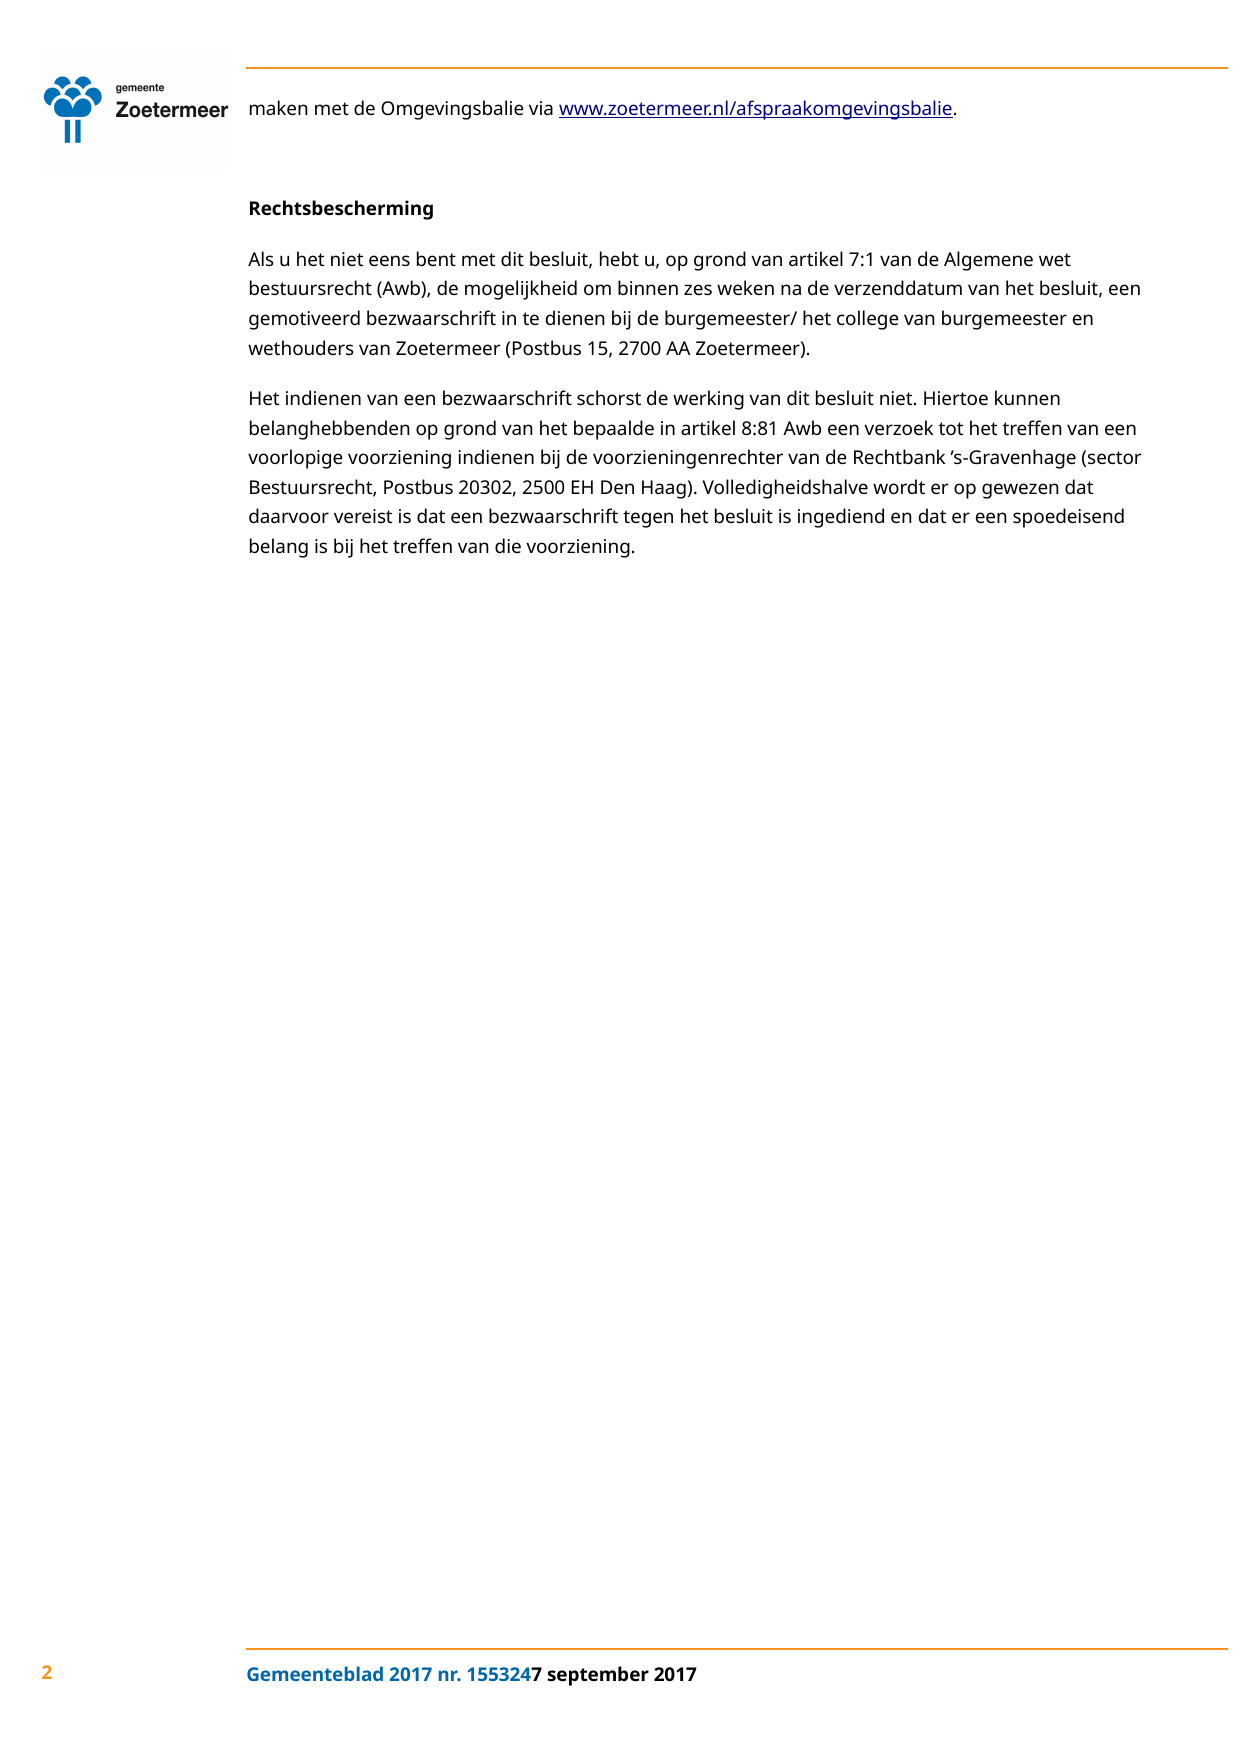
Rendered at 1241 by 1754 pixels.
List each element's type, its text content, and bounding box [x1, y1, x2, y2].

text Als u het niet eens bent met dit besluit, hebt u, op grond van artikel 7:1 van de Algemene wet bestuursrecht (Awb), de mogelijkheid om binnen zes weken na de verzenddatum van het besluit, een gemotiveerd bezwaarschrift in te dienen bij de burgemeester/ het college van burgemeester en wethouders van Zoetermeer (Postbus 15, 2700 AA Zoetermeer). [248, 246, 1152, 361]
text Het indienen van een bezwaarschrift schorst de werking van dit besluit niet. Hiertoe kunnen belanghebbenden op grond van het bepaalde in artikel 8:81 Awb een verzoek tot het treffen van een voorlopige voorziening indienen bij de voorzieningenrechter van de Rechtbank ’s-Gravenhage (sector Bestuursrecht, Postbus 20302, 2500 EH Den Haag). Volledigheidshalve wordt er op gewezen dat daarvoor vereist is dat een bezwaarschrift tegen het besluit is ingediend en dat er een spoedeisend belang is bij het treffen van die voorziening. [248, 385, 1152, 559]
text Rechtsbescherming [248, 196, 1152, 221]
picture [41, 47, 231, 172]
text maken met de Omgevingsbalie via www.zoetermeer.nl/afspraakomgevingsbalie. [248, 95, 1152, 121]
